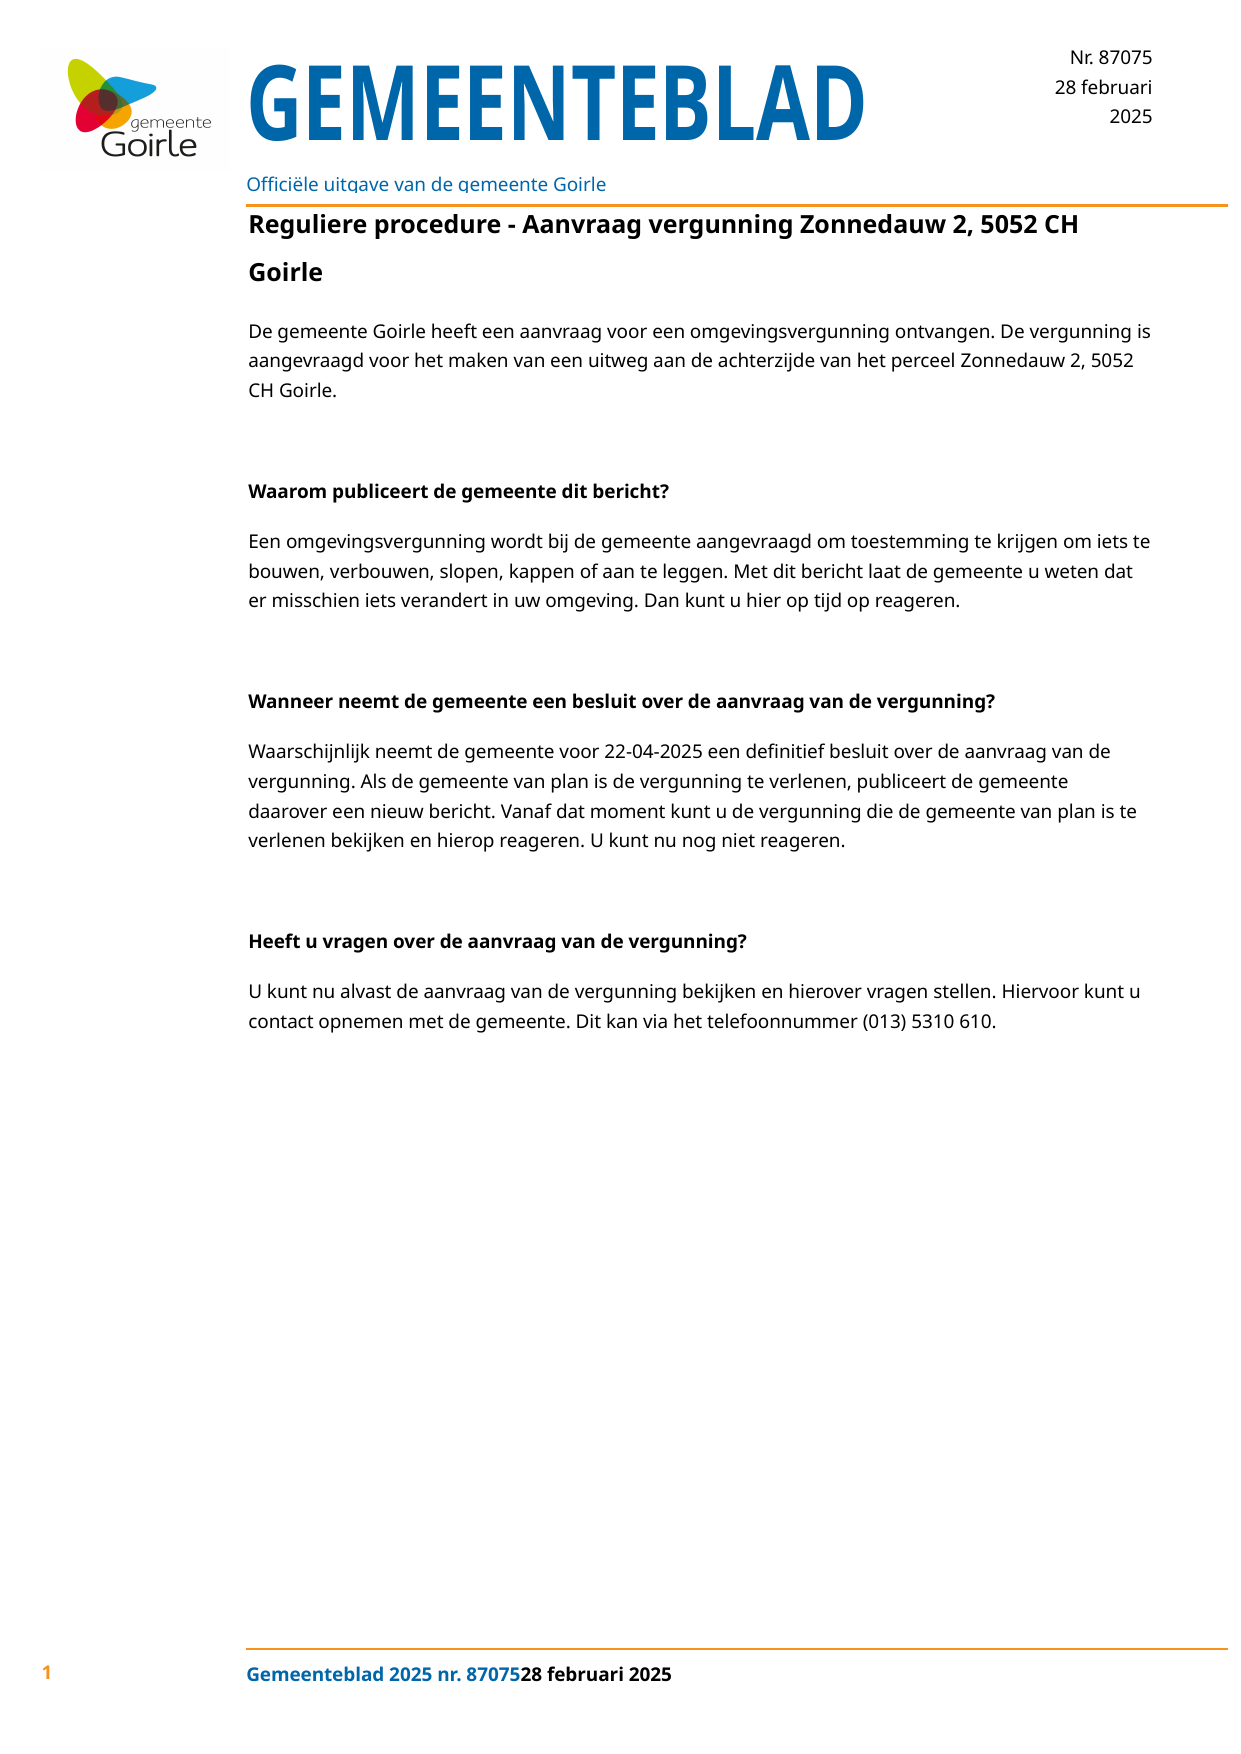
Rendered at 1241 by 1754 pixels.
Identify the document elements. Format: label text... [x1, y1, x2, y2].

text Een omgevingsvergunning wordt bij de gemeente aangevraagd om toestemming te krijgen om iets te bouwen, verbouwen, slopen, kappen of aan te leggen. Met dit bericht laat de gemeente u weten dat er misschien iets verandert in uw omgeving. Dan kunt u hier op tijd op reageren. [248, 528, 1152, 613]
text Heeft u vragen over de aanvraag van de vergunning? [248, 928, 1152, 954]
text De gemeente Goirle heeft een aanvraag voor een omgevingsvergunning ontvangen. De vergunning is aangevraagd voor het maken van een uitweg aan de achterzijde van het perceel Zonnedauw 2, 5052 CH Goirle. [248, 318, 1152, 403]
text Wanneer neemt de gemeente een besluit over de aanvraag van de vergunning? [248, 688, 1152, 714]
text Waarschijnlijk neemt de gemeente voor 22-04-2025 een definitief besluit over de aanvraag van de vergunning. Als de gemeente van plan is de vergunning te verlenen, publiceert de gemeente daarover een nieuw bericht. Vanaf dat moment kunt u de vergunning die de gemeente van plan is te verlenen bekijken en hierop reageren. U kunt nu nog niet reageren. [248, 739, 1152, 853]
text U kunt nu alvast de aanvraag van de vergunning bekijken en hierover vragen stellen. Hiervoor kunt u contact opnemen met de gemeente. Dit kan via het telefoonnummer (013) 5310 610. [248, 979, 1152, 1034]
text Reguliere procedure - Aanvraag vergunning Zonnedauw 2, 5052 CH Goirle [248, 207, 1152, 288]
picture [41, 47, 231, 172]
text Waarom publiceert de gemeente dit bericht? [248, 478, 1152, 504]
